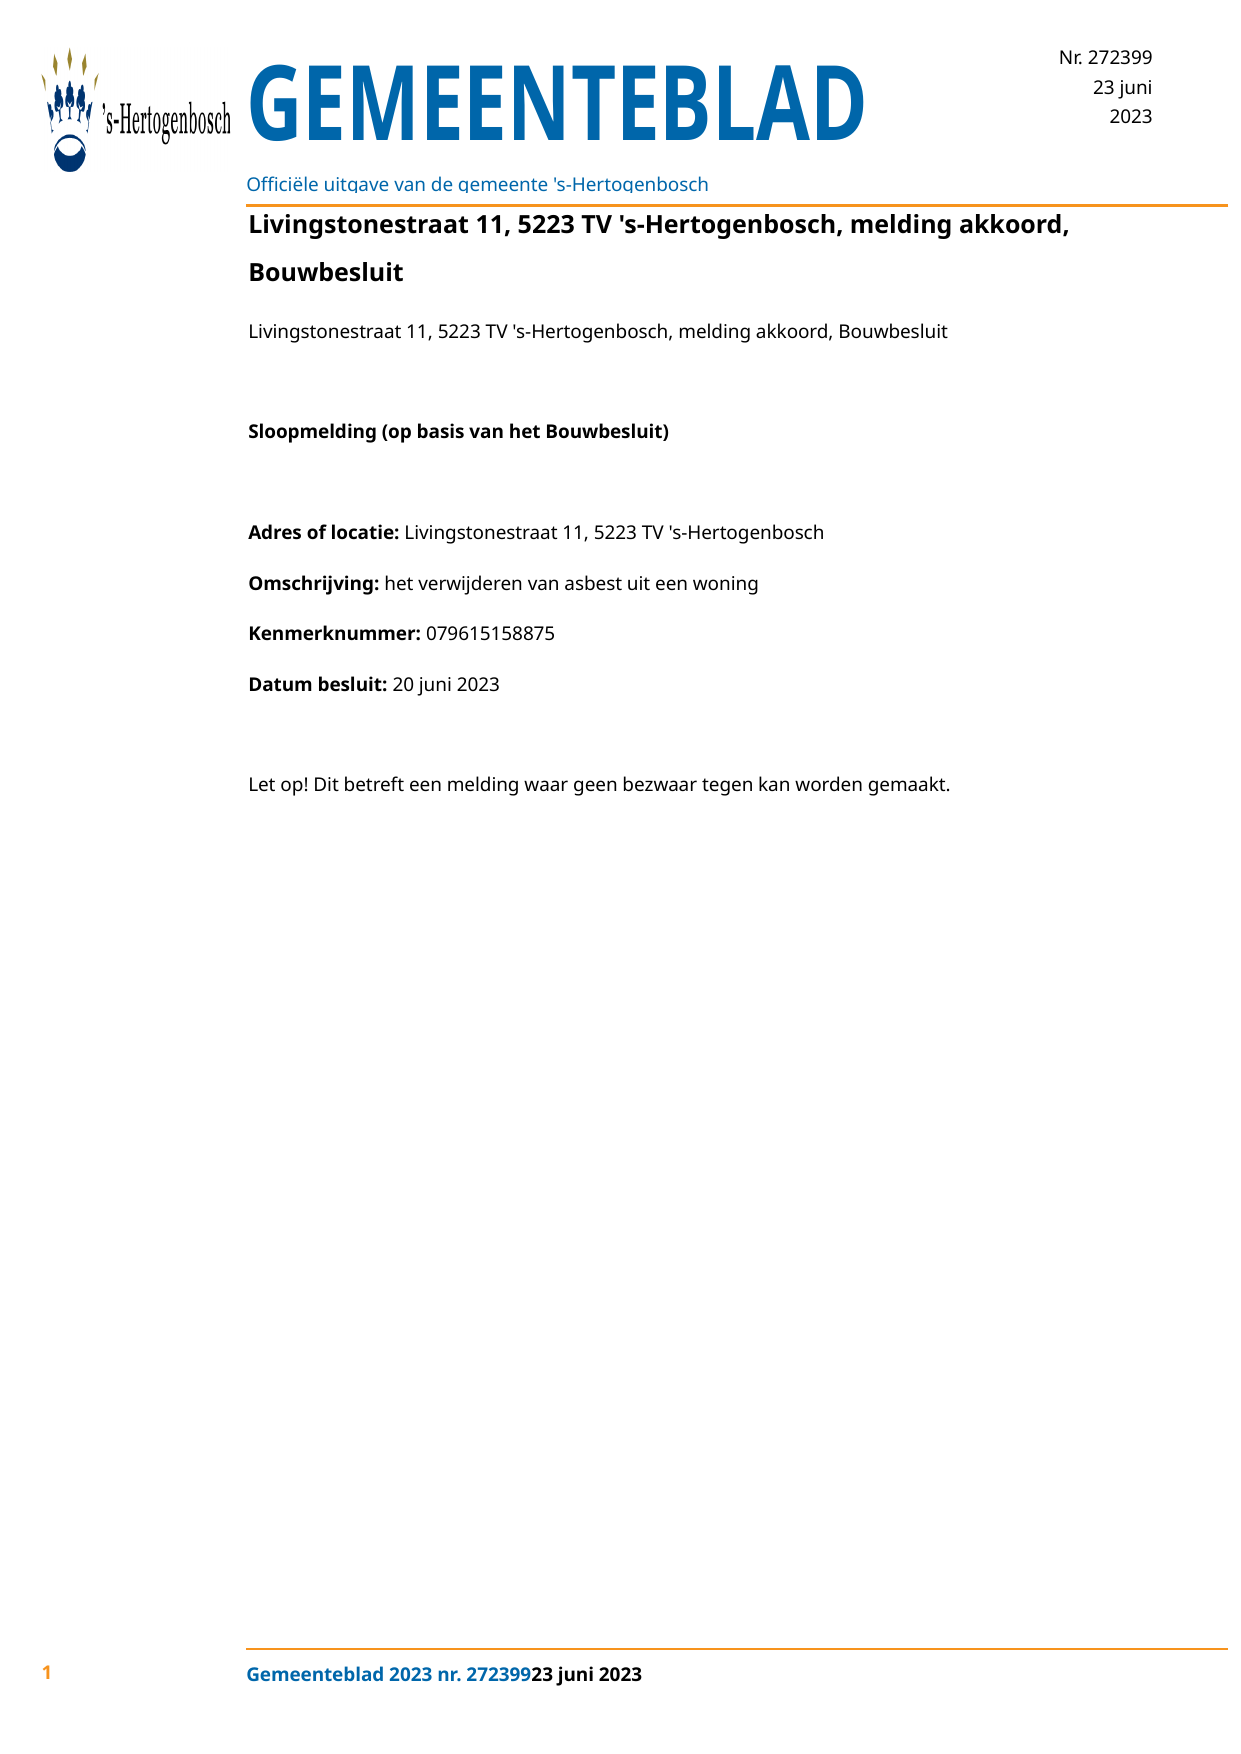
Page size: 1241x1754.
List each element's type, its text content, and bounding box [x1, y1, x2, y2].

text Sloopmelding (op basis van het Bouwbesluit) [248, 419, 1152, 444]
text Livingstonestraat 11, 5223 TV 's-Hertogenbosch, melding akkoord, Bouwbesluit [248, 318, 1152, 344]
text Omschrijving: het verwijderen van asbest uit een woning [248, 570, 1152, 596]
picture [41, 47, 231, 172]
text Datum besluit: 20 juni 2023 [248, 671, 1152, 697]
text Let op! Dit betreft een melding waar geen bezwaar tegen kan worden gemaakt. [248, 772, 1152, 797]
text Livingstonestraat 11, 5223 TV 's-Hertogenbosch, melding akkoord, Bouwbesluit [248, 207, 1152, 288]
text Adres of locatie: Livingstonestraat 11, 5223 TV 's-Hertogenbosch [248, 519, 1152, 545]
text Kenmerknummer: 079615158875 [248, 620, 1152, 646]
